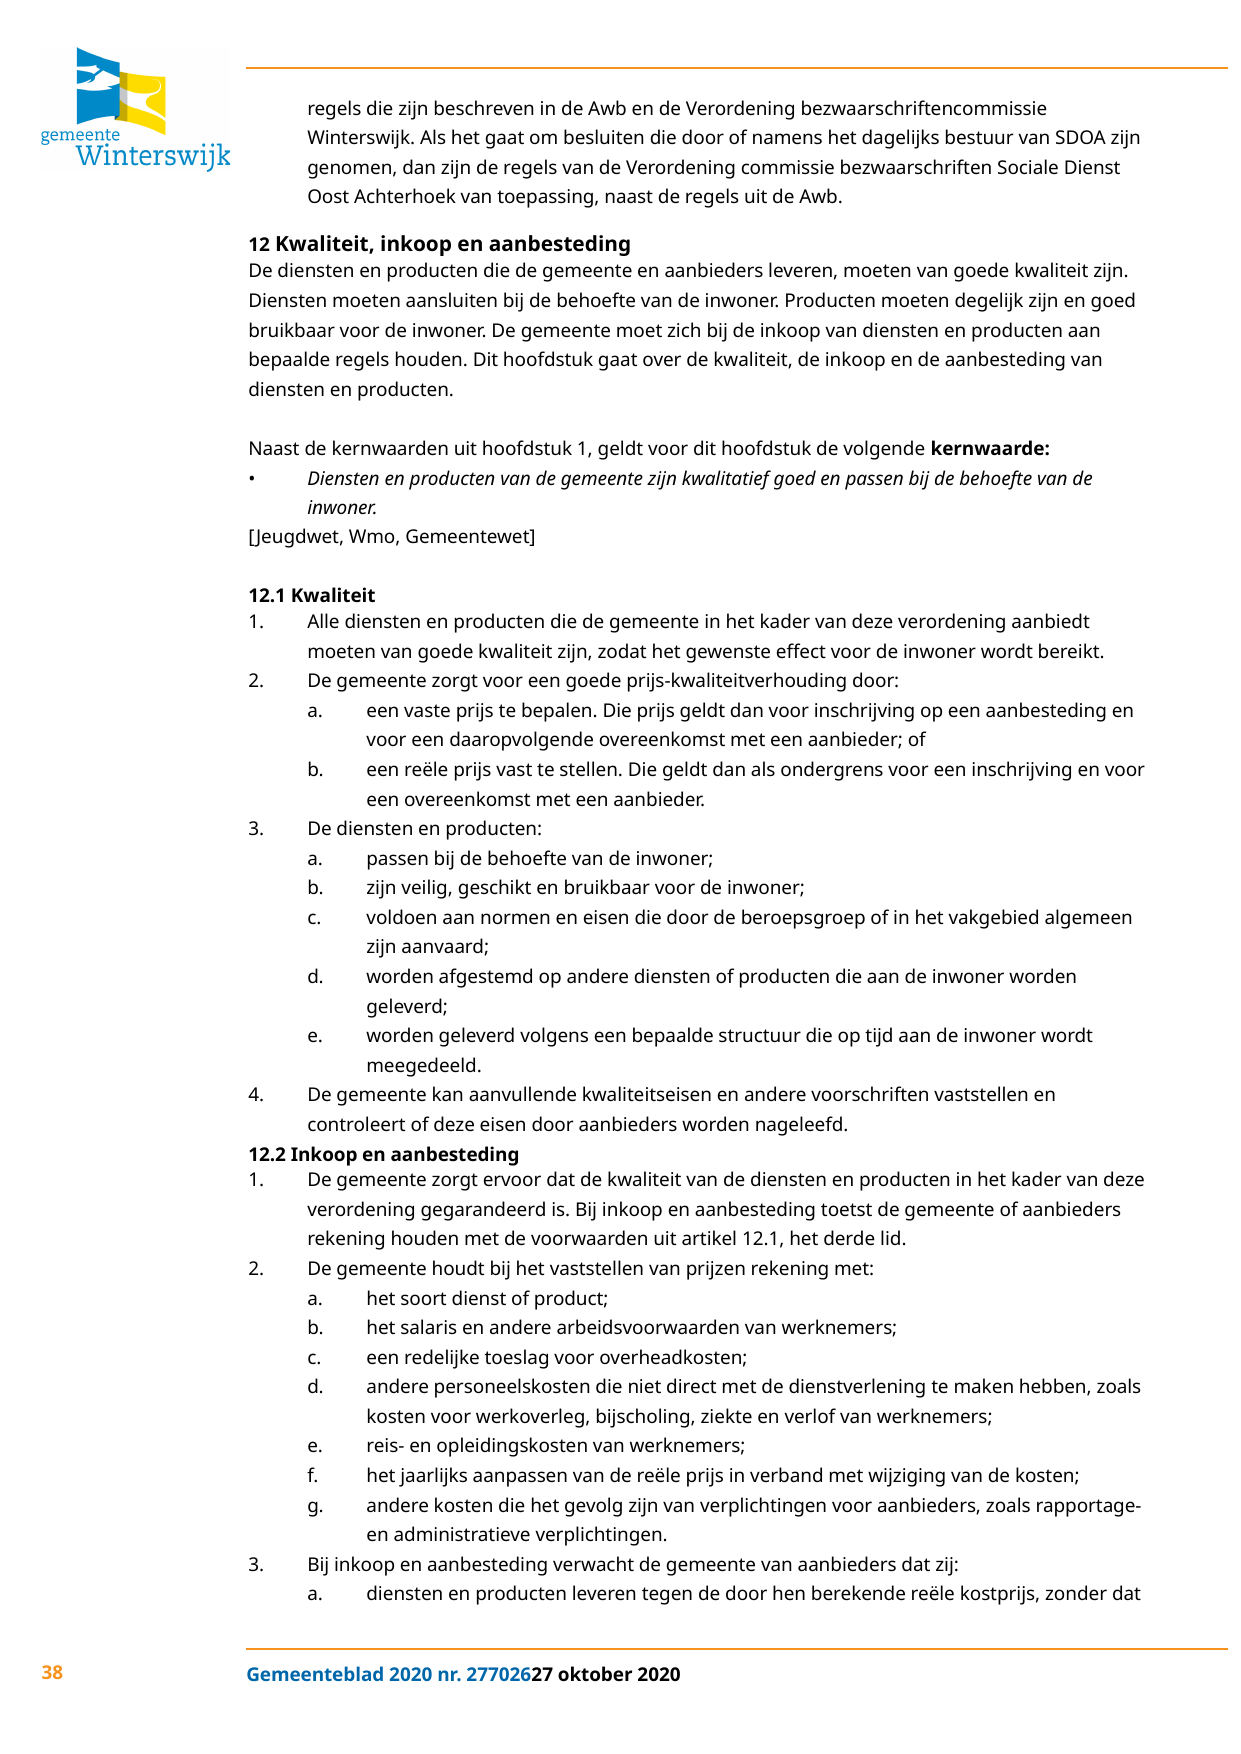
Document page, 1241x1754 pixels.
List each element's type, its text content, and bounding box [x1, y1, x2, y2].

text [Jeugdwet, Wmo, Gemeentewet] [248, 523, 1152, 549]
list het salaris en andere arbeidsvoorwaarden van werknemers; [307, 1314, 1152, 1340]
text 12.1 Kwaliteit [248, 582, 1152, 608]
list regels die zijn beschreven in de Awb en de Verordening bezwaarschriftencommissie Winterswijk. Als het gaat om besluiten die door of namens het dagelijks bestuur van SDOA zijn genomen, dan zijn de regels van de Verordening commissie bezwaarschriften Sociale Dienst Oost Achterhoek van toepassing, naast de regels uit de Awb. [248, 95, 1152, 209]
list De gemeente zorgt voor een goede prijs-kwaliteitverhouding door: [248, 667, 1152, 693]
list een redelijke toeslag voor overheadkosten; [307, 1344, 1152, 1370]
list zijn veilig, geschikt en bruikbaar voor de inwoner; [307, 874, 1152, 900]
list het jaarlijks aanpassen van de reële prijs in verband met wijziging van de kosten; [307, 1462, 1152, 1488]
list worden afgestemd op andere diensten of producten die aan de inwoner worden geleverd; [307, 963, 1152, 1018]
text De diensten en producten die de gemeente en aanbieders leveren, moeten van goede kwaliteit zijn. Diensten moeten aansluiten bij de behoefte van de inwoner. Producten moeten degelijk zijn en goed bruikbaar voor de inwoner. De gemeente moet zich bij de inkoop van diensten en producten aan bepaalde regels houden. Dit hoofdstuk gaat over de kwaliteit, de inkoop en de aanbesteding van diensten en producten. [248, 258, 1152, 402]
list diensten en producten leveren tegen de door hen berekende reële kostprijs, zonder dat [307, 1581, 1152, 1606]
list een reële prijs vast te stellen. Die geldt dan als ondergrens voor een inschrijving en voor een overeenkomst met een aanbieder. [307, 756, 1152, 811]
table_header Naast de kernwaarden uit hoofdstuk 1, geldt voor dit hoofdstuk de volgende kernwaarde: Diensten en producten van de gemeente zijn kwalitatief goed en passen bij de behoefte van de inwoner. [248, 435, 1152, 520]
list De diensten en producten: [248, 815, 1152, 841]
picture [41, 47, 231, 172]
list voldoen aan normen en eisen die door de beroepsgroep of in het vakgebied algemeen zijn aanvaard; [307, 904, 1152, 959]
list De gemeente houdt bij het vaststellen van prijzen rekening met: [248, 1255, 1152, 1281]
list het soort dienst of product; [307, 1285, 1152, 1311]
list Bij inkoop en aanbesteding verwacht de gemeente van aanbieders dat zij: [248, 1551, 1152, 1577]
text 12.2 Inkoop en aanbesteding [248, 1141, 1152, 1166]
list Alle diensten en producten die de gemeente in het kader van deze verordening aanbiedt moeten van goede kwaliteit zijn, zodat het gewenste effect voor de inwoner wordt bereikt. [248, 608, 1152, 663]
list De gemeente zorgt ervoor dat de kwaliteit van de diensten en producten in het kader van deze verordening gegarandeerd is. Bij inkoop en aanbesteding toetst de gemeente of aanbieders rekening houden met de voorwaarden uit artikel 12.1, het derde lid. [248, 1166, 1152, 1251]
list passen bij de behoefte van de inwoner; [307, 845, 1152, 871]
list De gemeente kan aanvullende kwaliteitseisen en andere voorschriften vaststellen en controleert of deze eisen door aanbieders worden nageleefd. [248, 1082, 1152, 1137]
list reis- en opleidingskosten van werknemers; [307, 1433, 1152, 1458]
list andere personeelskosten die niet direct met de dienstverlening te maken hebben, zoals kosten voor werkoverleg, bijscholing, ziekte en verlof van werknemers; [307, 1373, 1152, 1429]
text 12 Kwaliteit, inkoop en aanbesteding [248, 229, 1152, 258]
list worden geleverd volgens een bepaalde structuur die op tijd aan de inwoner wordt meegedeeld. [307, 1022, 1152, 1078]
picture [225, 153, 231, 162]
list een vaste prijs te bepalen. Die prijs geldt dan voor inschrijving op een aanbesteding en voor een daaropvolgende overeenkomst met een aanbieder; of [307, 697, 1152, 752]
list andere kosten die het gevolg zijn van verplichtingen voor aanbieders, zoals rapportage- en administratieve verplichtingen. [307, 1492, 1152, 1547]
